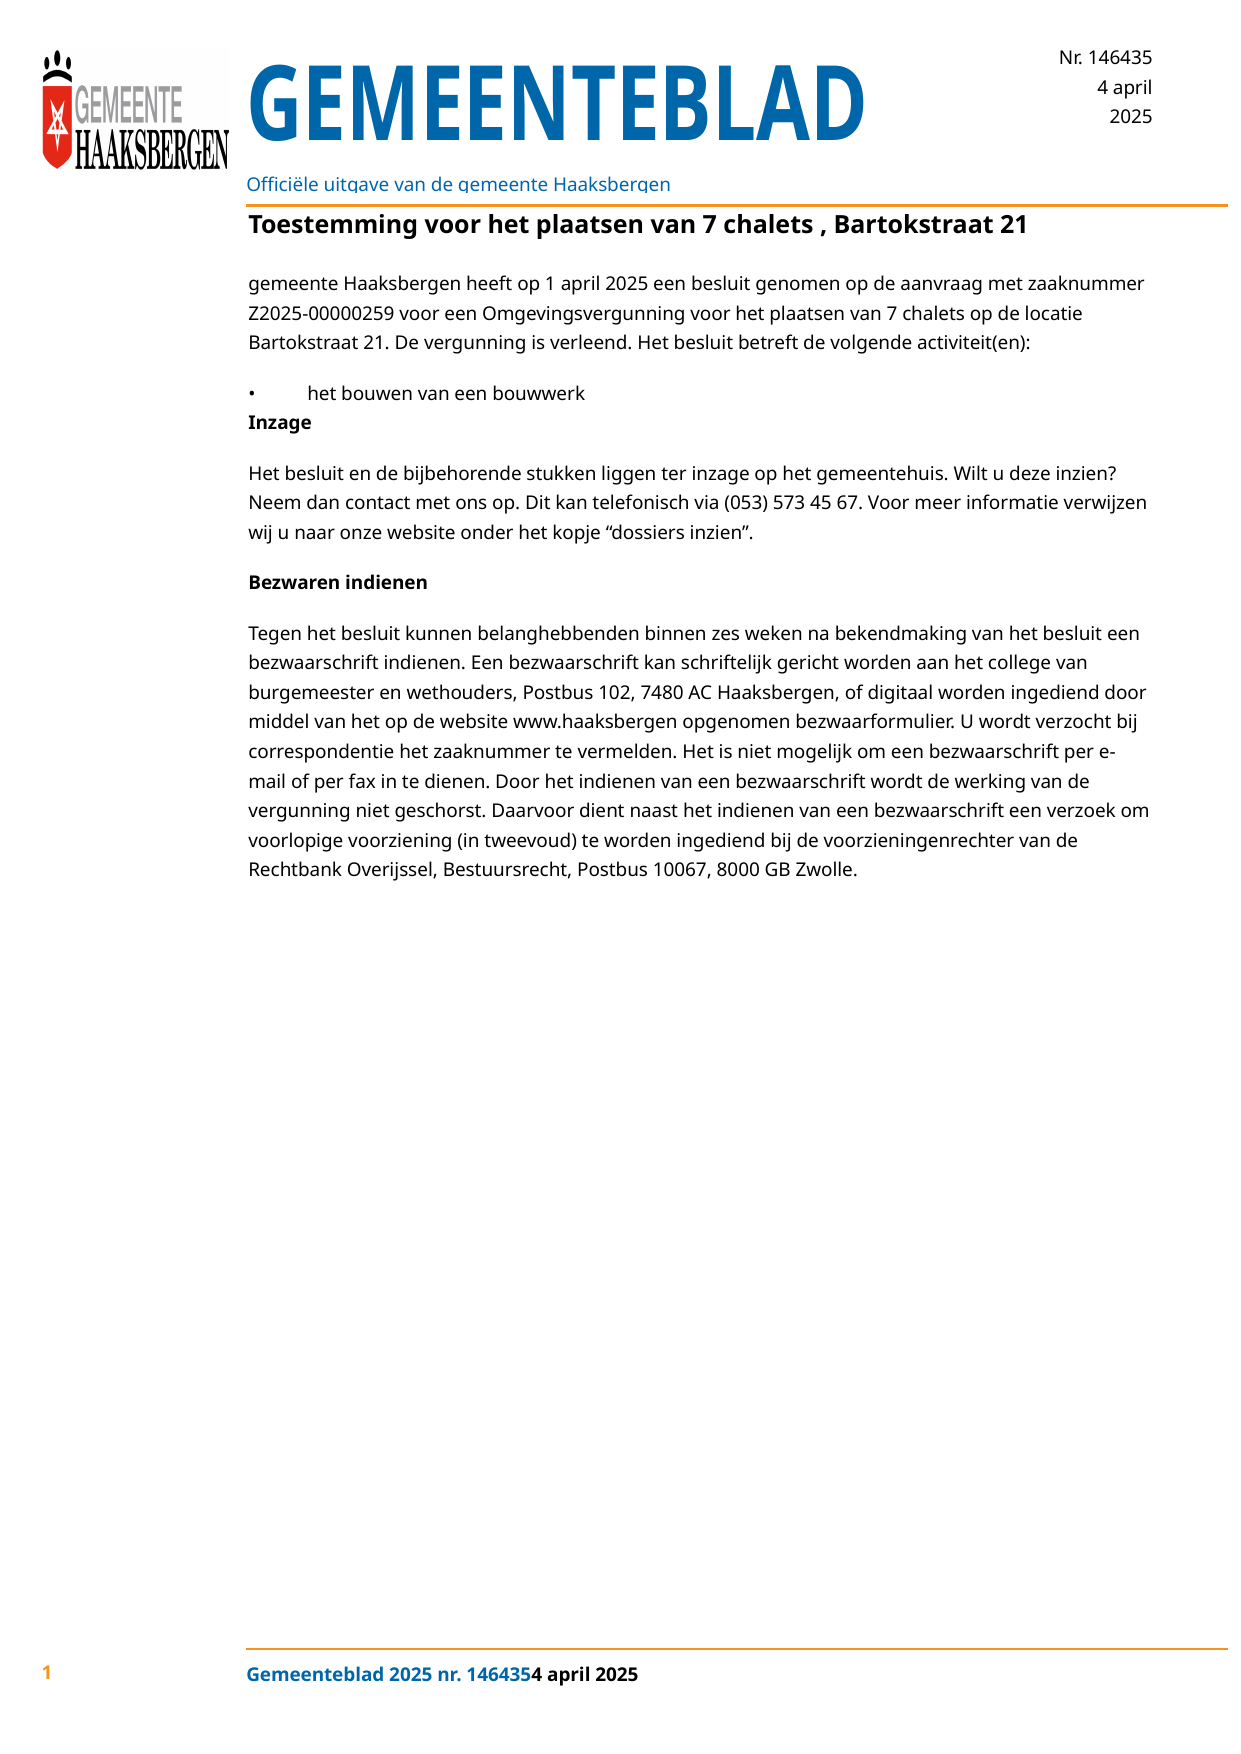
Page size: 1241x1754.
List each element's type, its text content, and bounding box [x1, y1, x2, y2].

text Bezwaren indienen [248, 569, 1152, 595]
text Tegen het besluit kunnen belanghebbenden binnen zes weken na bekendmaking van het besluit een bezwaarschrift indienen. Een bezwaarschrift kan schriftelijk gericht worden aan het college van burgemeester en wethouders, Postbus 102, 7480 AC Haaksbergen, of digitaal worden ingediend door middel van het op de website www.haaksbergen opgenomen bezwaarformulier. U wordt verzocht bij correspondentie het zaaknummer te vermelden. Het is niet mogelijk om een bezwaarschrift per e-mail of per fax in te dienen. Door het indienen van een bezwaarschrift wordt de werking van de vergunning niet geschorst. Daarvoor dient naast het indienen van een bezwaarschrift een verzoek om voorlopige voorziening (in tweevoud) te worden ingediend bij de voorzieningenrechter van de Rechtbank Overijssel, Bestuursrecht, Postbus 10067, 8000 GB Zwolle. [248, 620, 1152, 882]
text Toestemming voor het plaatsen van 7 chalets , Bartokstraat 21 [248, 207, 1152, 241]
text Inzage [248, 409, 1152, 435]
text gemeente Haaksbergen heeft op 1 april 2025 een besluit genomen op de aanvraag met zaaknummer Z2025-00000259 voor een Omgevingsvergunning voor het plaatsen van 7 chalets op de locatie Bartokstraat 21. De vergunning is verleend. Het besluit betreft de volgende activiteit(en): [248, 270, 1152, 355]
list het bouwen van een bouwwerk [248, 380, 1152, 406]
picture [41, 47, 231, 172]
text Het besluit en de bijbehorende stukken liggen ter inzage op het gemeentehuis. Wilt u deze inzien? Neem dan contact met ons op. Dit kan telefonisch via (053) 573 45 67. Voor meer informatie verwijzen wij u naar onze website onder het kopje “dossiers inzien”. [248, 460, 1152, 545]
